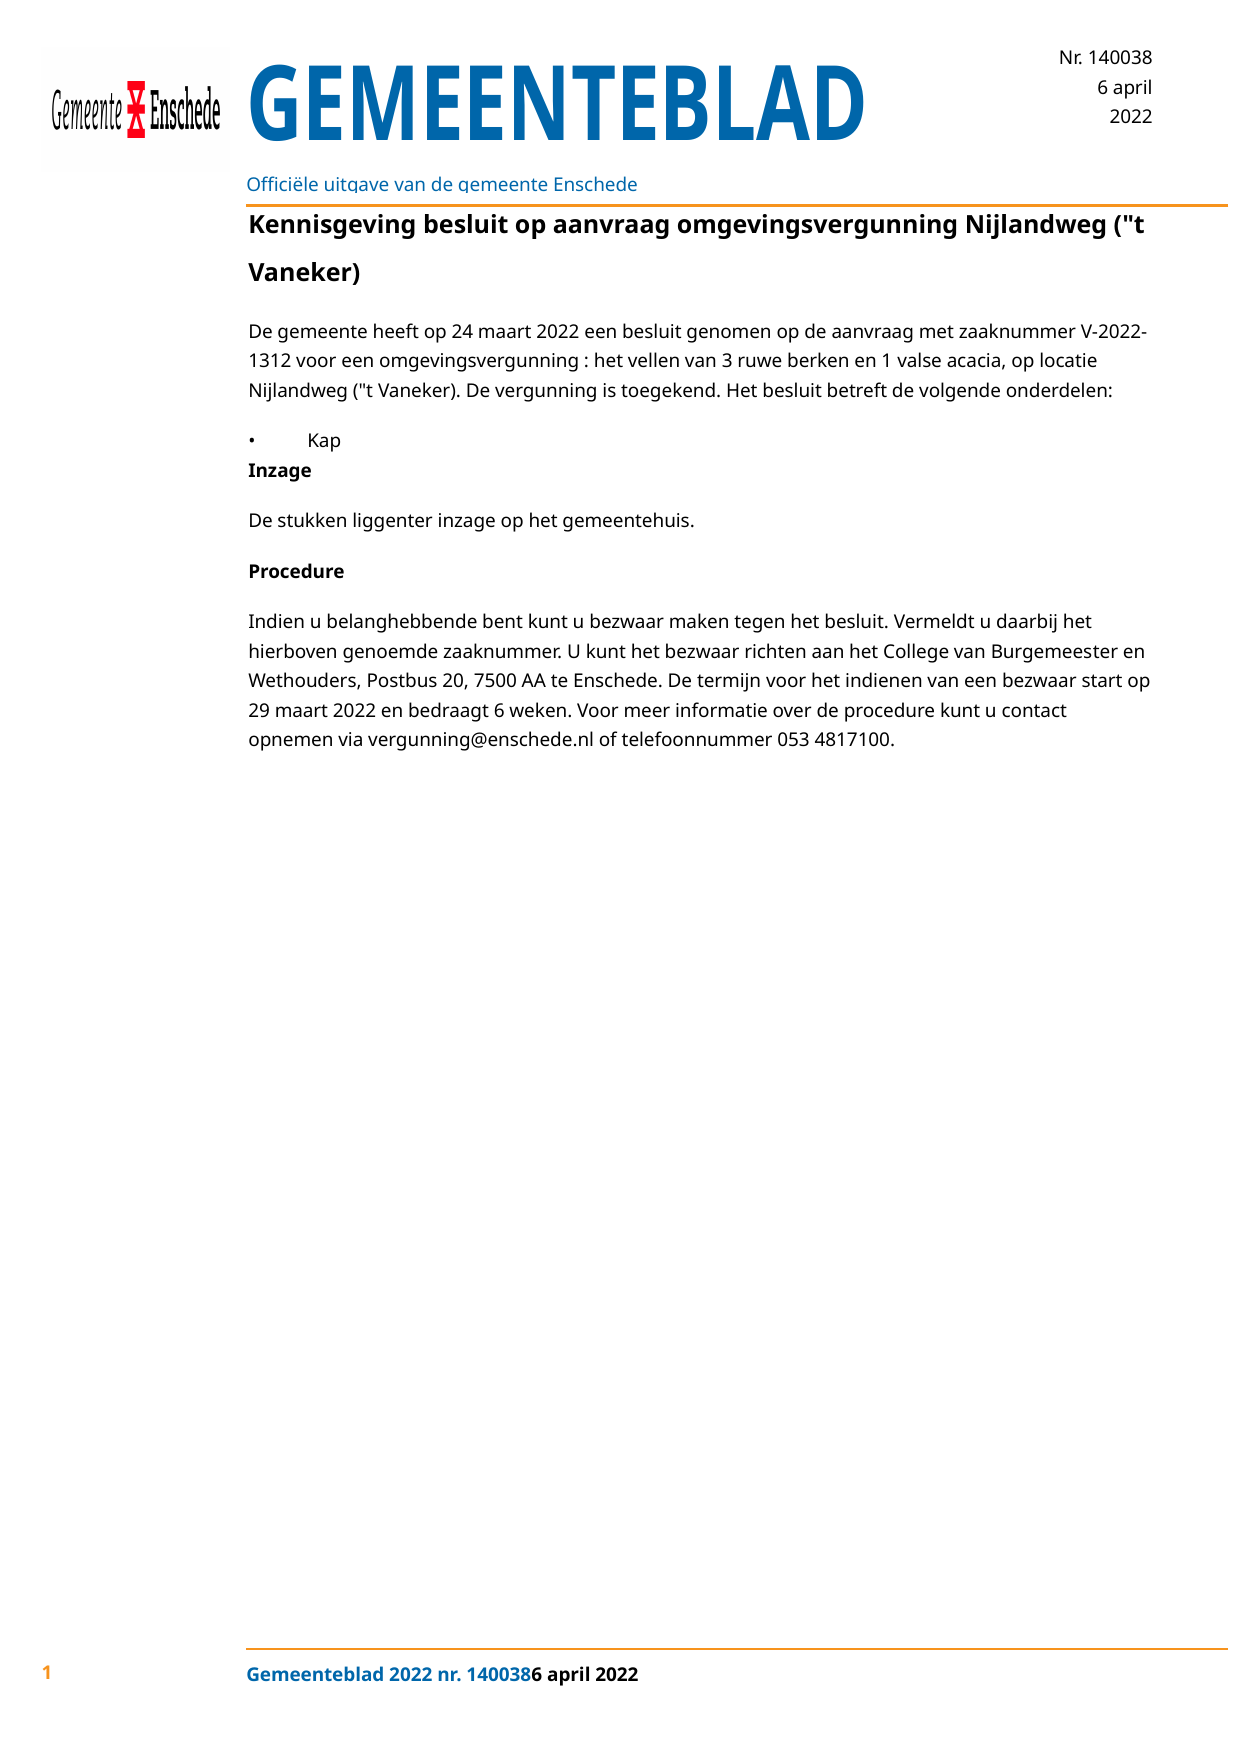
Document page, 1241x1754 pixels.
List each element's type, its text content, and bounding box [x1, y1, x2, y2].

text De stukken liggenter inzage op het gemeentehuis. [248, 507, 1152, 533]
text Indien u belanghebbende bent kunt u bezwaar maken tegen het besluit. Vermeldt u daarbij het hierboven genoemde zaaknummer. U kunt het bezwaar richten aan het College van Burgemees­ter en Wethouders, Postbus 20, 7500 AA te Enschede. De termijn voor het indienen van een bezwaar start op 29 maart 2022 en bedraagt 6 weken. Voor meer informatie over de procedure kunt u contact opnemen via vergunning@enschede.nl of telefoonnummer 053 4817100. [248, 608, 1152, 752]
text Kennisgeving besluit op aanvraag omgevingsvergunning Nijlandweg ("t Vaneker) [248, 207, 1152, 288]
list Kap [248, 427, 1152, 453]
picture [41, 47, 231, 172]
text Procedure [248, 558, 1152, 584]
text De gemeente heeft op 24 maart 2022 een besluit genomen op de aanvraag met zaaknummer V-2022-1312 voor een omgevingsvergunning : het vellen van 3 ruwe berken en 1 valse acacia, op locatie Nijlandweg ("t Vaneker). De vergunning is toegekend. Het besluit betreft de volgende onderdelen: [248, 318, 1152, 403]
text Inzage [248, 457, 1152, 483]
